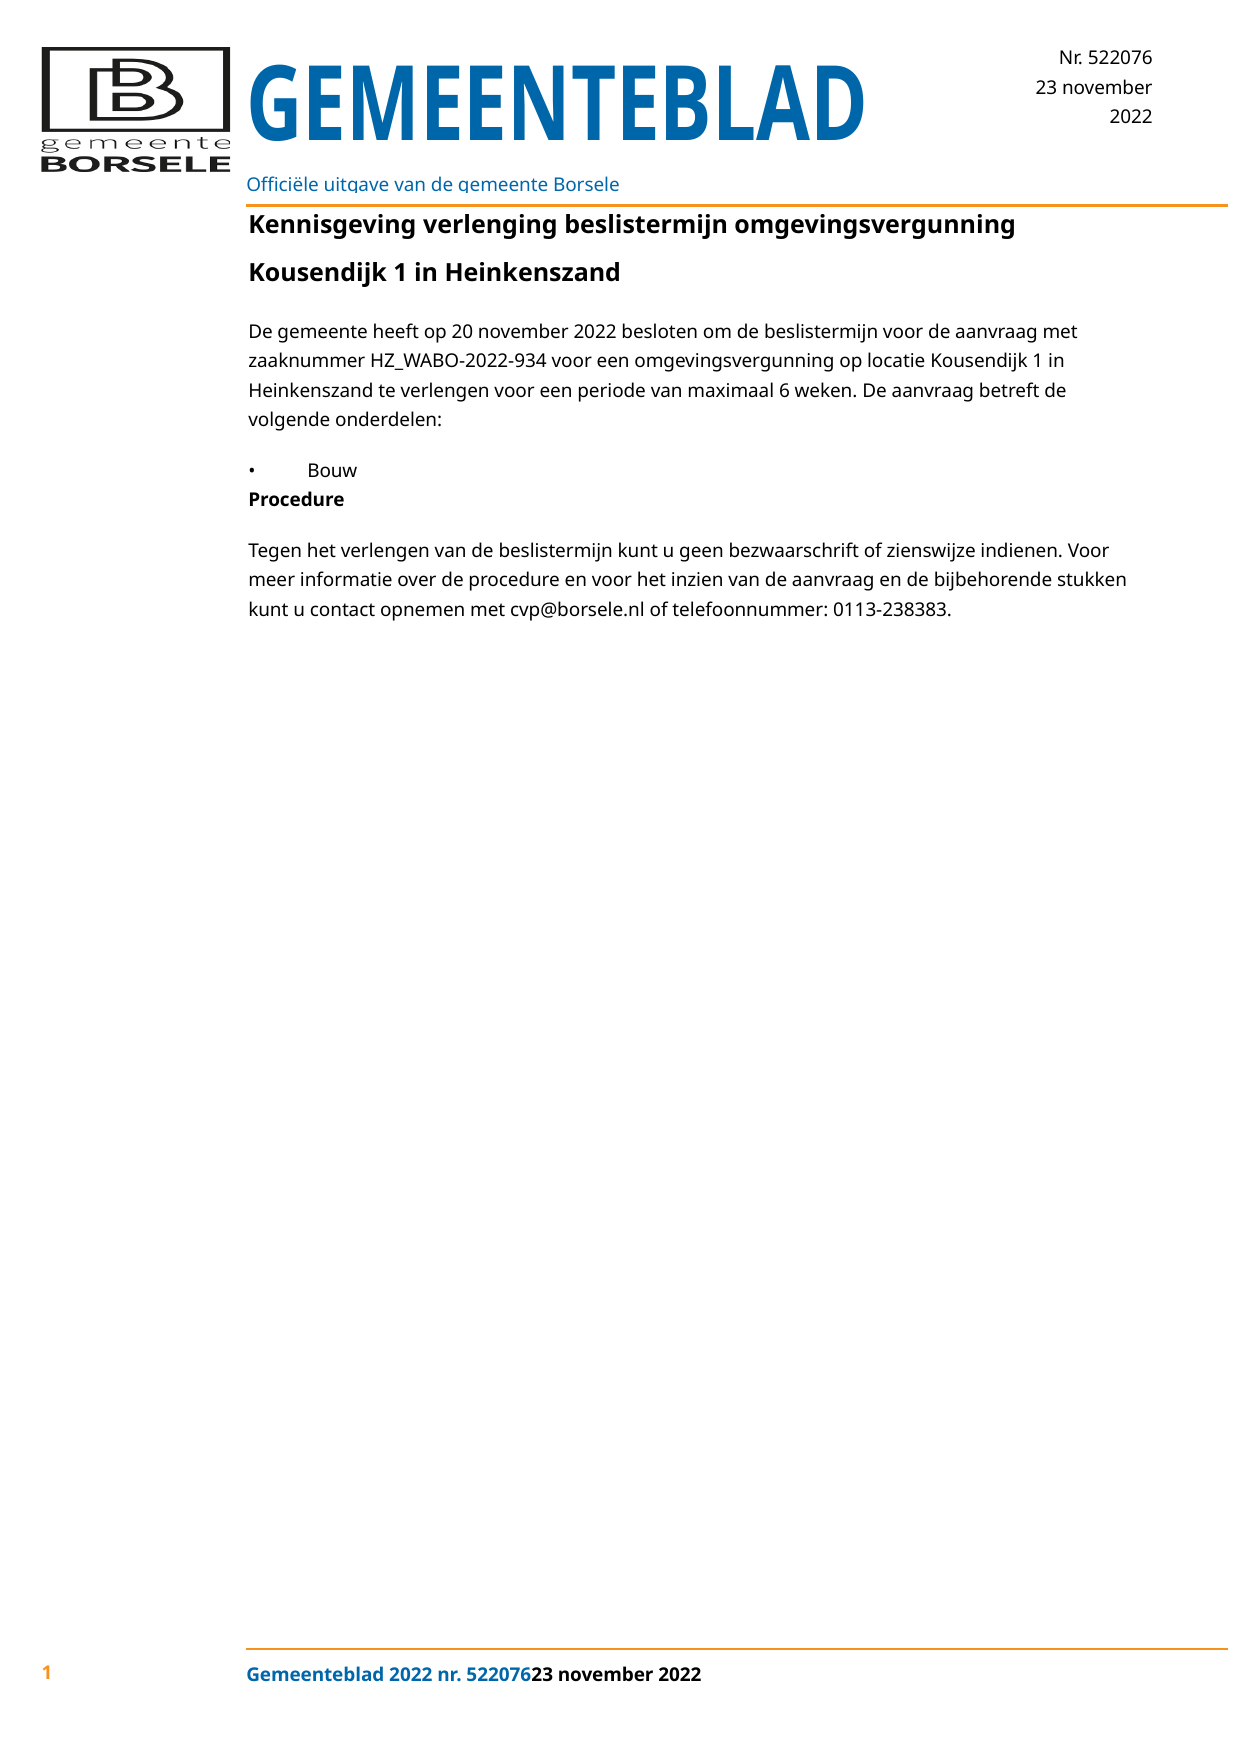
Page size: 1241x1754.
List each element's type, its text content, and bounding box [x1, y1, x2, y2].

text Procedure [248, 487, 1152, 512]
list Bouw [248, 457, 1152, 483]
text Kennisgeving verlenging beslistermijn omgevingsvergunning Kousendijk 1 in Heinkenszand [248, 207, 1152, 288]
text De gemeente heeft op 20 november 2022 besloten om de beslistermijn voor de aanvraag met zaaknummer HZ_WABO-2022-934 voor een omgevingsvergunning op locatie Kousendijk 1 in Heinkenszand te verlengen voor een periode van maximaal 6 weken. De aanvraag betreft de volgende onderdelen: [248, 318, 1152, 432]
text Tegen het verlengen van de beslistermijn kunt u geen bezwaarschrift of zienswijze indienen. Voor meer informatie over de procedure en voor het inzien van de aanvraag en de bijbehorende stukken kunt u contact opnemen met cvp@borsele.nl of telefoonnummer: 0113-238383. [248, 537, 1152, 622]
picture [41, 47, 231, 172]
